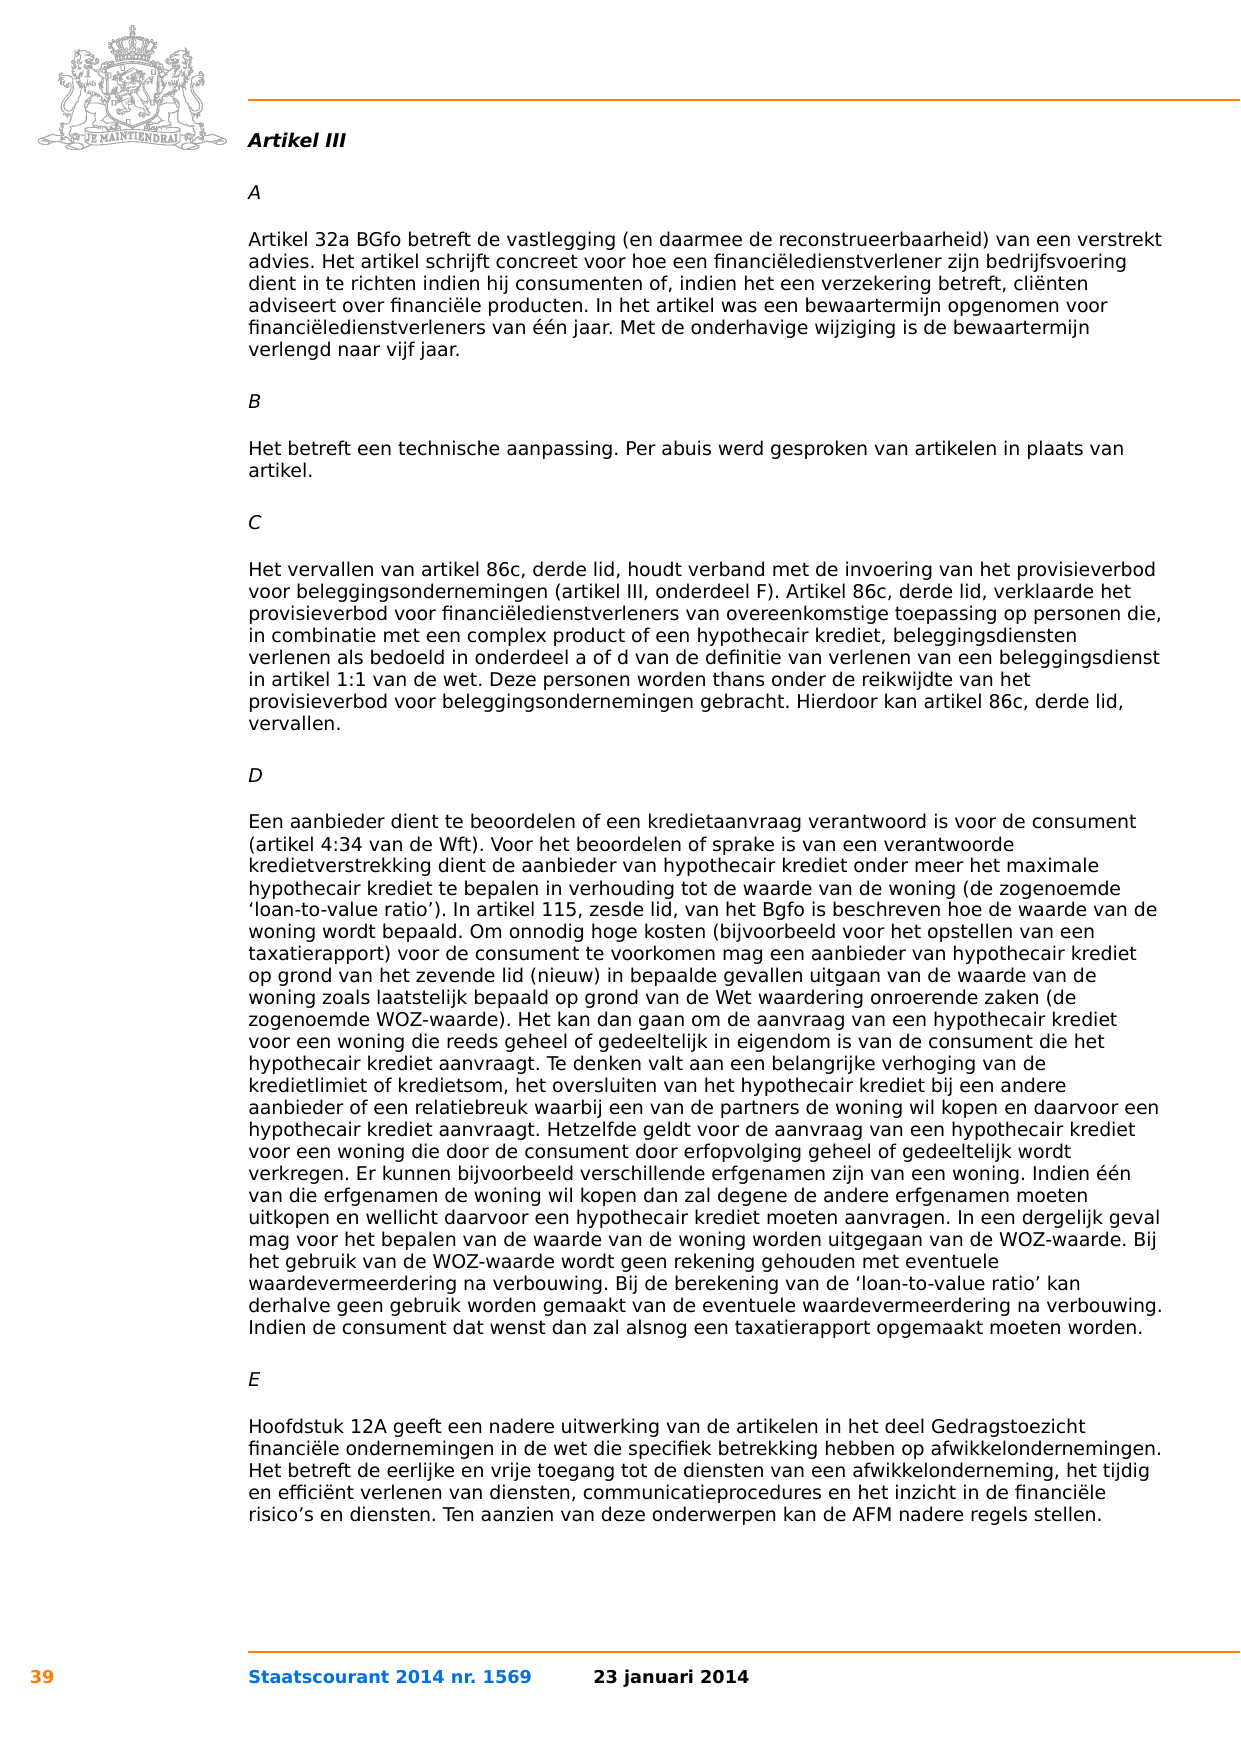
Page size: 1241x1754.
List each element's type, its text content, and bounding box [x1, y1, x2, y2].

subtitle A [248, 182, 1163, 204]
subtitle E [248, 1369, 1163, 1391]
subtitle C [248, 512, 1163, 534]
text Artikel 32a BGfo betreft de vastlegging (en daarmee de reconstrueerbaarheid) van een verstrekt advies. Het artikel schrijft concreet voor hoe een financiëledienstverlener zijn bedrijfsvoering dient in te richten indien hij consumenten of, indien het een verzekering betreft, cliënten adviseert over financiële producten. In het artikel was een bewaartermijn opgenomen voor financiëledienstverleners van één jaar. Met de onderhavige wijziging is de bewaartermijn verlengd naar vijf jaar. [248, 229, 1163, 361]
picture [38, 25, 227, 150]
subtitle Artikel III [248, 130, 1163, 152]
subtitle D [248, 764, 1163, 786]
text Een aanbieder dient te beoordelen of een kredietaanvraag verantwoord is voor de consument (artikel 4:34 van de Wft). Voor het beoordelen of sprake is van een verantwoorde kredietverstrekking dient de aanbieder van hypothecair krediet onder meer het maximale hypothecair krediet te bepalen in verhouding tot de waarde van de woning (de zogenoemde ‘loan-to-value ratio’). In artikel 115, zesde lid, van het Bgfo is beschreven hoe de waarde van de woning wordt bepaald. Om onnodig hoge kosten (bijvoorbeeld voor het opstellen van een taxatierapport) voor de consument te voorkomen mag een aanbieder van hypothecair krediet op grond van het zevende lid (nieuw) in bepaalde gevallen uitgaan van de waarde van de woning zoals laatstelijk bepaald op grond van de Wet waardering onroerende zaken (de zogenoemde WOZ-waarde). Het kan dan gaan om de aanvraag van een hypothecair krediet voor een woning die reeds geheel of gedeeltelijk in eigendom is van de consument die het hypothecair krediet aanvraagt. Te denken valt aan een belangrijke verhoging van de kredietlimiet of kredietsom, het oversluiten van het hypothecair krediet bij een andere aanbieder of een relatiebreuk waarbij een van de partners de woning wil kopen en daarvoor een hypothecair krediet aanvraagt. Hetzelfde geldt voor de aanvraag van een hypothecair krediet voor een woning die door de consument door erfopvolging geheel of gedeeltelijk wordt verkregen. Er kunnen bijvoorbeeld verschillende erfgenamen zijn van een woning. Indien één van die erfgenamen de woning wil kopen dan zal degene de andere erfgenamen moeten uitkopen en wellicht daarvoor een hypothecair krediet moeten aanvragen. In een dergelijk geval mag voor het bepalen van de waarde van de woning worden uitgegaan van de WOZ-waarde. Bij het gebruik van de WOZ-waarde wordt geen rekening gehouden met eventuele waardevermeerdering na verbouwing. Bij de berekening van de ‘loan-to-value ratio’ kan derhalve geen gebruik worden gemaakt van de eventuele waardevermeerdering na verbouwing. Indien de consument dat wenst dan zal alsnog een taxatierapport opgemaakt moeten worden. [248, 811, 1163, 1339]
subtitle B [248, 391, 1163, 413]
text Het betreft een technische aanpassing. Per abuis werd gesproken van artikelen in plaats van artikel. [248, 438, 1163, 482]
text Hoofdstuk 12A geeft een nadere uitwerking van de artikelen in het deel Gedragstoezicht financiële ondernemingen in de wet die specifiek betrekking hebben op afwikkelondernemingen. Het betreft de eerlijke en vrije toegang tot de diensten van een afwikkelonderneming, het tijdig en efficiënt verlenen van diensten, communicatieprocedures en het inzicht in de financiële risico’s en diensten. Ten aanzien van deze onderwerpen kan de AFM nadere regels stellen. [248, 1416, 1163, 1526]
text Het vervallen van artikel 86c, derde lid, houdt verband met de invoering van het provisieverbod voor beleggingsondernemingen (artikel III, onderdeel F). Artikel 86c, derde lid, verklaarde het provisieverbod voor financiëledienstverleners van overeenkomstige toepassing op personen die, in combinatie met een complex product of een hypothecair krediet, beleggingsdiensten verlenen als bedoeld in onderdeel a of d van de definitie van verlenen van een beleggingsdienst in artikel 1:1 van de wet. Deze personen worden thans onder de reikwijdte van het provisieverbod voor beleggingsondernemingen gebracht. Hierdoor kan artikel 86c, derde lid, vervallen. [248, 559, 1163, 734]
